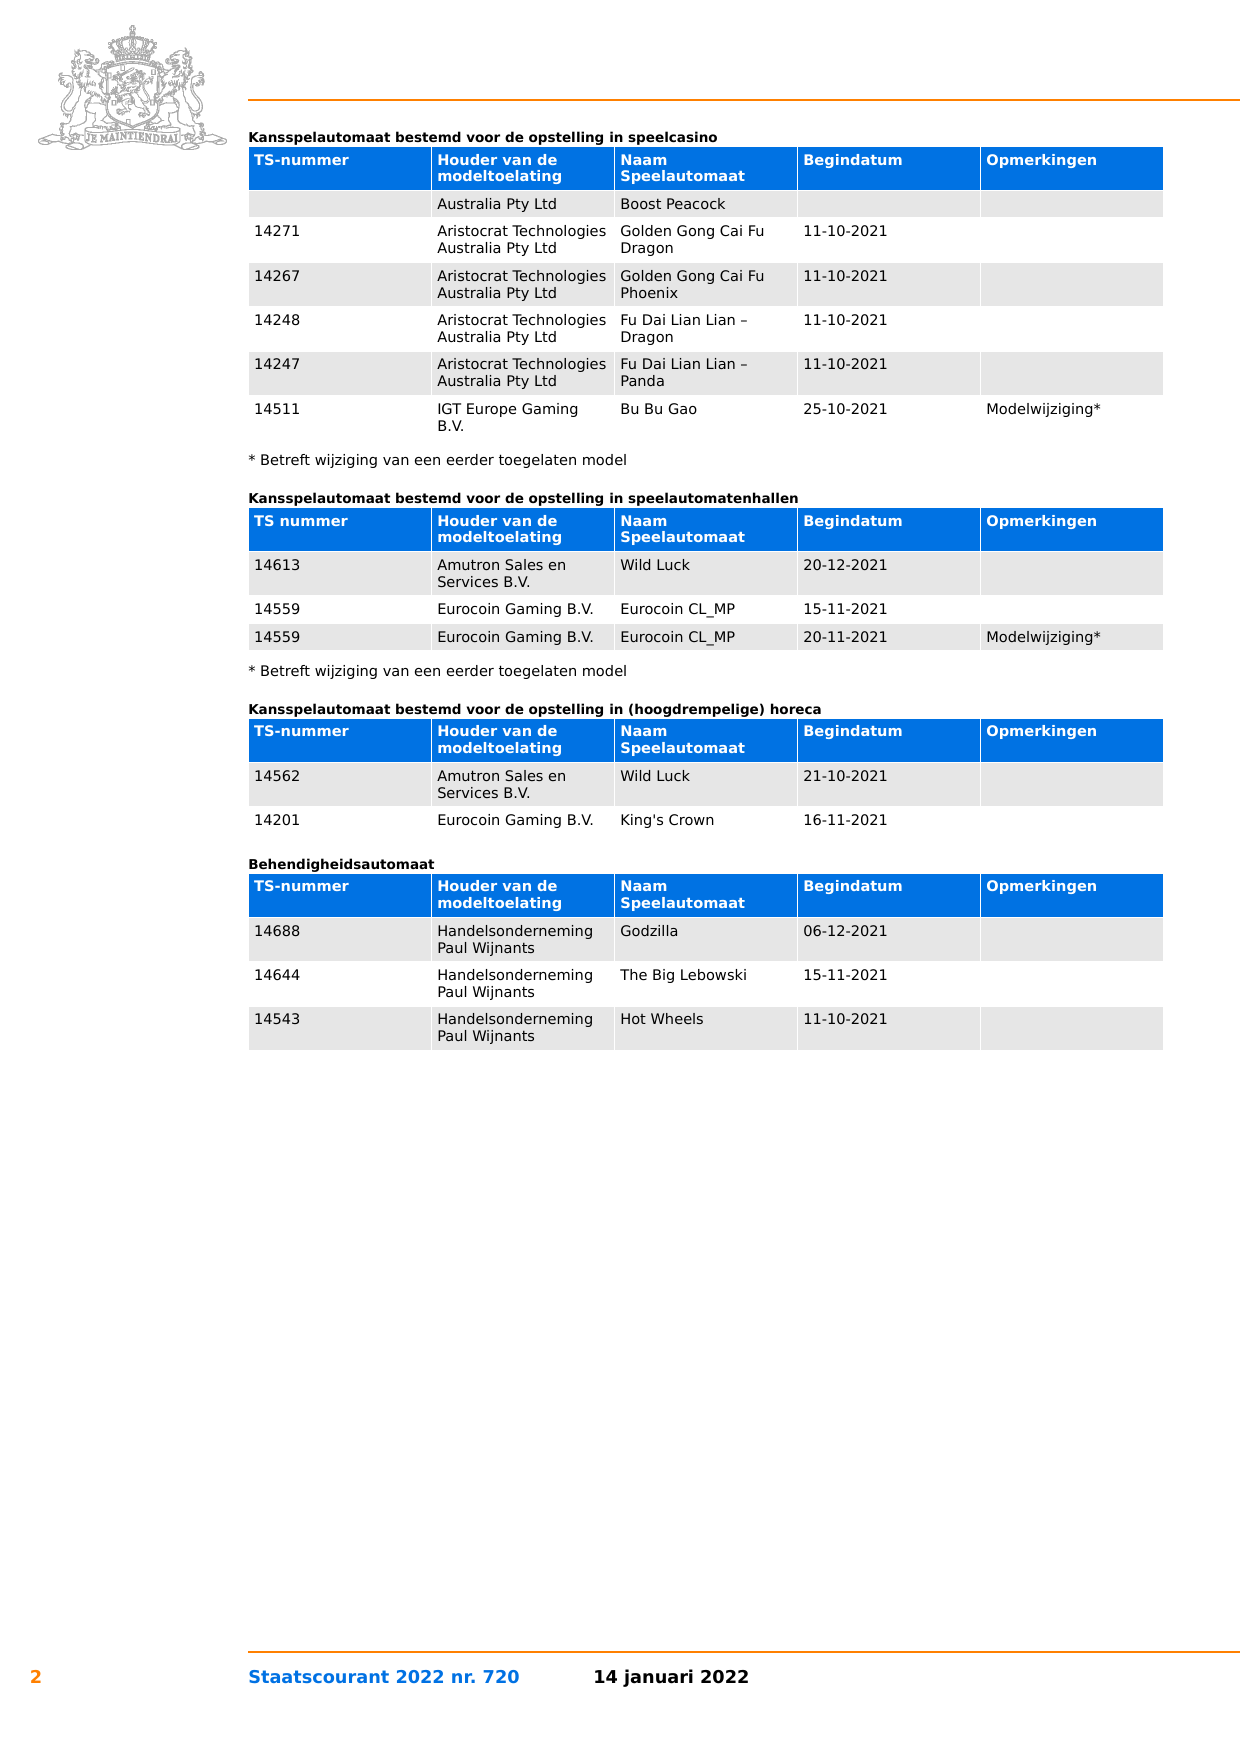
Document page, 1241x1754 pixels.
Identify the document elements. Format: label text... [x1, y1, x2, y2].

table_cell Begindatum [798, 147, 980, 190]
table_cell 14271 [249, 219, 431, 262]
table_cell Eurocoin CL_MP [615, 624, 797, 650]
table_cell 14248 [249, 307, 431, 351]
table_cell [981, 263, 1163, 306]
table_cell Amutron Sales en Services B.V. [432, 552, 614, 595]
table_cell Naam Speelautomaat [615, 147, 797, 190]
table_cell TS-nummer [249, 719, 431, 762]
table_cell Aristocrat Technologies Australia Pty Ltd [432, 263, 614, 306]
table_cell [798, 191, 980, 217]
table_cell [981, 352, 1163, 395]
table_cell [981, 763, 1163, 806]
table_cell 15-11-2021 [798, 596, 980, 623]
table_cell 14562 [249, 763, 431, 806]
table_cell Aristocrat Technologies Australia Pty Ltd [432, 352, 614, 395]
table_cell Amutron Sales en Services B.V. [432, 763, 614, 806]
table_cell Fu Dai Lian Lian – Panda [615, 352, 797, 395]
table_cell Naam Speelautomaat [615, 508, 797, 551]
table_header Kansspelautomaat bestemd voor de opstelling in speelcasino [248, 130, 1163, 146]
table_cell 14543 [249, 1007, 431, 1050]
table_cell 11-10-2021 [798, 307, 980, 351]
table_header Kansspelautomaat bestemd voor de opstelling in (hoogdrempelige) horeca [248, 702, 1163, 718]
table_cell [249, 191, 431, 217]
table_cell Eurocoin Gaming B.V. [432, 596, 614, 623]
table_cell Handelsonderneming Paul Wijnants [432, 1007, 614, 1050]
table_cell 06-12-2021 [798, 918, 980, 961]
table_cell 14613 [249, 552, 431, 595]
table_cell 14559 [249, 596, 431, 623]
table_cell Naam Speelautomaat [615, 719, 797, 762]
table_cell Aristocrat Technologies Australia Pty Ltd [432, 307, 614, 351]
table_cell Houder van de modeltoelating [432, 874, 614, 917]
table_cell Fu Dai Lian Lian – Dragon [615, 307, 797, 351]
table_cell Opmerkingen [981, 874, 1163, 917]
table_header Kansspelautomaat bestemd voor de opstelling in speelautomatenhallen [248, 491, 1163, 507]
table_cell Opmerkingen [981, 719, 1163, 762]
table_cell 20-11-2021 [798, 624, 980, 650]
table_cell King's Crown [615, 808, 797, 834]
table_cell [981, 962, 1163, 1006]
table_cell Opmerkingen [981, 508, 1163, 551]
table_cell Handelsonderneming Paul Wijnants [432, 918, 614, 961]
table_cell Modelwijziging* [981, 624, 1163, 650]
table_cell Opmerkingen [981, 147, 1163, 190]
table_cell Eurocoin Gaming B.V. [432, 808, 614, 834]
table_cell 11-10-2021 [798, 352, 980, 395]
table_cell Golden Gong Cai Fu Dragon [615, 219, 797, 262]
table_cell Houder van de modeltoelating [432, 147, 614, 190]
table_cell Begindatum [798, 508, 980, 551]
table_cell 11-10-2021 [798, 263, 980, 306]
table_cell Eurocoin Gaming B.V. [432, 624, 614, 650]
table_cell [981, 219, 1163, 262]
table_cell * Betreft wijziging van een eerder toegelaten model [248, 651, 1163, 680]
table_cell 25-10-2021 [798, 396, 980, 439]
table_cell 11-10-2021 [798, 219, 980, 262]
table_cell 14247 [249, 352, 431, 395]
table_cell 14559 [249, 624, 431, 650]
table_cell Aristocrat Technologies Australia Pty Ltd [432, 219, 614, 262]
table_header Behendigheidsautomaat [248, 857, 1163, 872]
table_cell The Big Lebowski [615, 962, 797, 1006]
table_cell Wild Luck [615, 552, 797, 595]
table_cell Modelwijziging* [981, 396, 1163, 439]
table_cell Houder van de modeltoelating [432, 719, 614, 762]
table_cell [981, 307, 1163, 351]
table_cell 11-10-2021 [798, 1007, 980, 1050]
table_cell 14267 [249, 263, 431, 306]
table_cell Houder van de modeltoelating [432, 508, 614, 551]
table_cell 14644 [249, 962, 431, 1006]
table_cell Wild Luck [615, 763, 797, 806]
table_cell TS-nummer [249, 874, 431, 917]
table_cell Boost Peacock [615, 191, 797, 217]
table_cell Australia Pty Ltd [432, 191, 614, 217]
table_cell TS nummer [249, 508, 431, 551]
table_cell [981, 918, 1163, 961]
table_cell Handelsonderneming Paul Wijnants [432, 962, 614, 1006]
table_cell * Betreft wijziging van een eerder toegelaten model [248, 440, 1163, 469]
table_cell Naam Speelautomaat [615, 874, 797, 917]
picture [38, 25, 227, 150]
table_cell Hot Wheels [615, 1007, 797, 1050]
table_cell 14201 [249, 808, 431, 834]
table_cell [981, 1007, 1163, 1050]
table_cell IGT Europe Gaming B.V. [432, 396, 614, 439]
table_cell Begindatum [798, 719, 980, 762]
table_cell Bu Bu Gao [615, 396, 797, 439]
table_cell Godzilla [615, 918, 797, 961]
table_cell 14511 [249, 396, 431, 439]
table_cell 16-11-2021 [798, 808, 980, 834]
table_cell [981, 596, 1163, 623]
table_cell [981, 552, 1163, 595]
table_cell 20-12-2021 [798, 552, 980, 595]
table_cell 15-11-2021 [798, 962, 980, 1006]
table_cell Begindatum [798, 874, 980, 917]
table_cell Golden Gong Cai Fu Phoenix [615, 263, 797, 306]
table_cell [981, 808, 1163, 834]
table_cell Eurocoin CL_MP [615, 596, 797, 623]
table_cell TS-nummer [249, 147, 431, 190]
table_cell 21-10-2021 [798, 763, 980, 806]
table_cell 14688 [249, 918, 431, 961]
table_cell [981, 191, 1163, 217]
